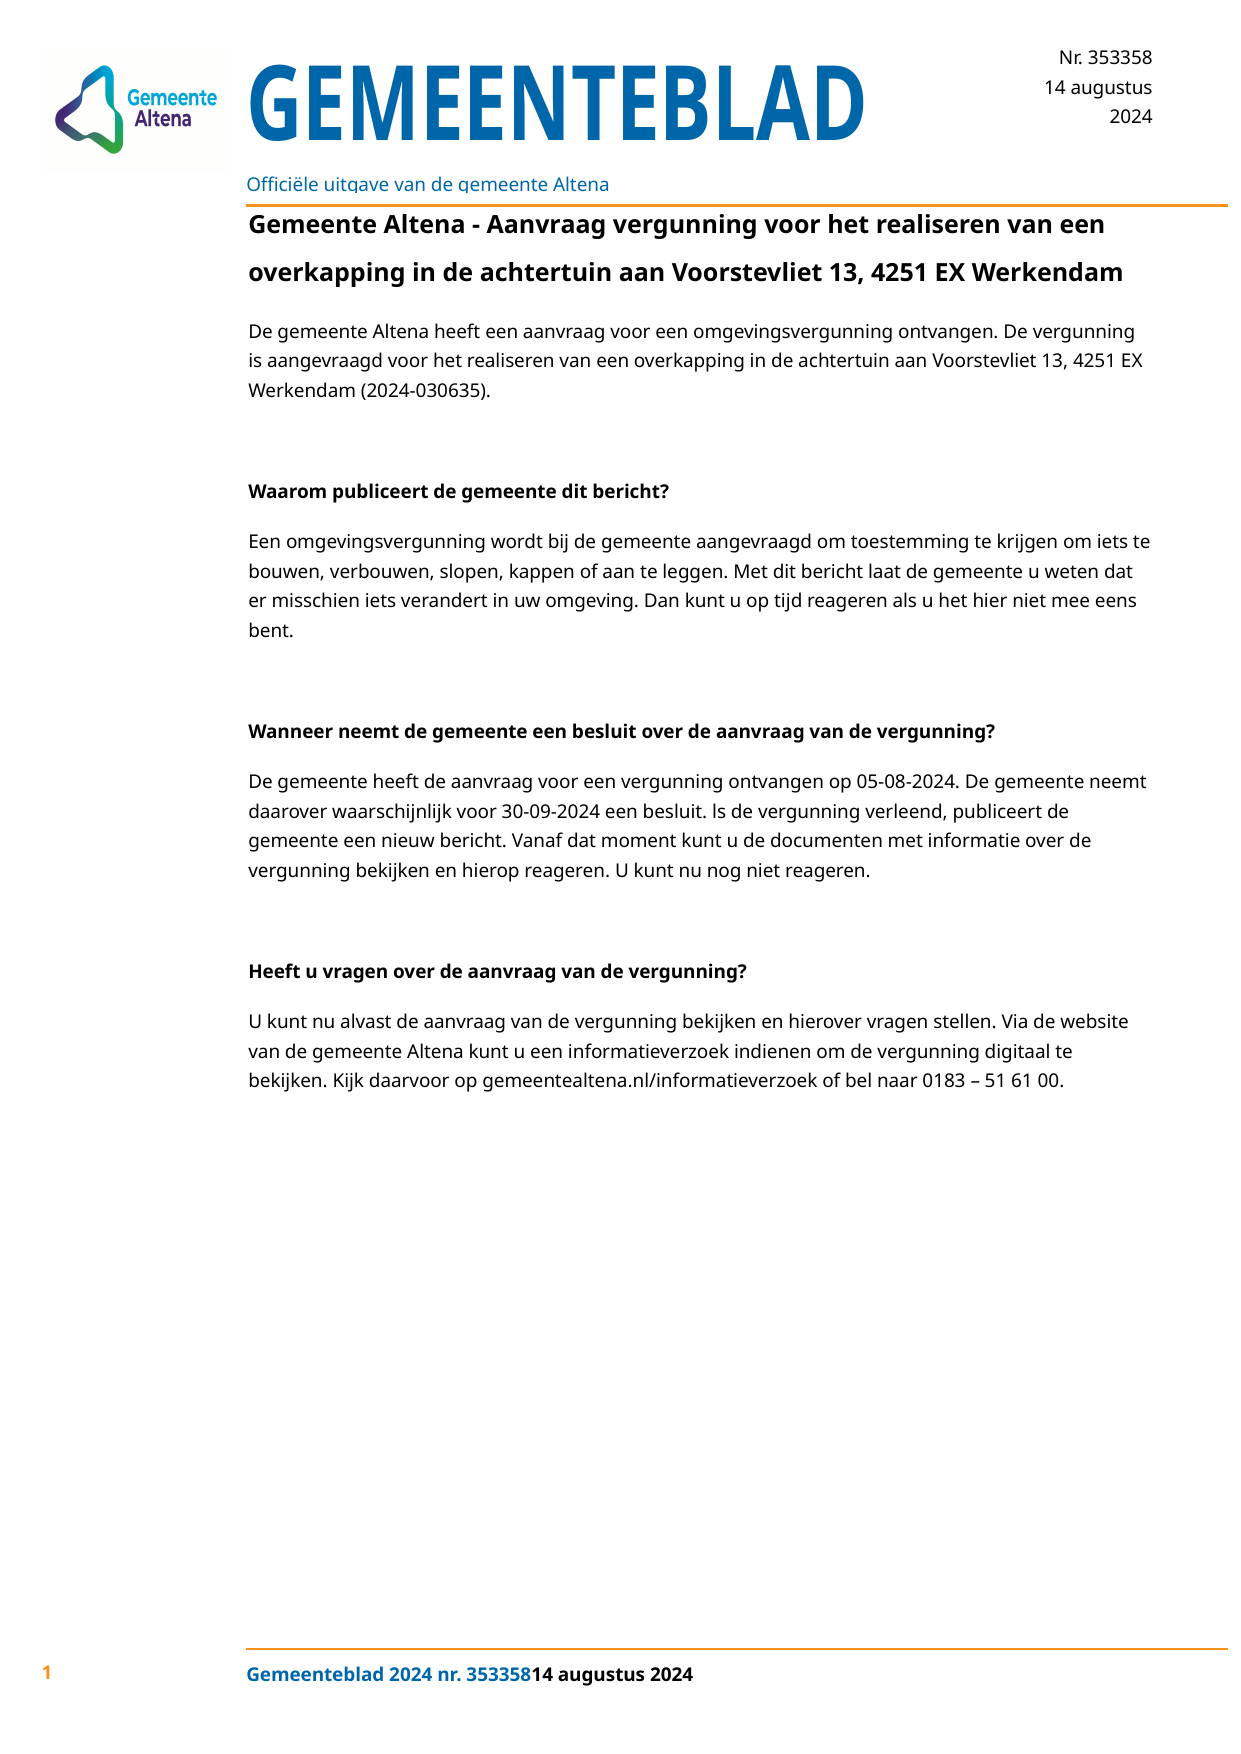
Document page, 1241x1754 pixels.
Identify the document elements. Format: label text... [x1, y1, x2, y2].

text De gemeente heeft de aanvraag voor een vergunning ontvangen op 05-08-2024. De gemeente neemt daarover waarschijnlijk voor 30-09-2024 een besluit. ls de vergunning verleend, publiceert de gemeente een nieuw bericht. Vanaf dat moment kunt u de documenten met informatie over de vergunning bekijken en hierop reageren. U kunt nu nog niet reageren. [248, 768, 1152, 883]
text Een omgevingsvergunning wordt bij de gemeente aangevraagd om toestemming te krijgen om iets te bouwen, verbouwen, slopen, kappen of aan te leggen. Met dit bericht laat de gemeente u weten dat er misschien iets verandert in uw omgeving. Dan kunt u op tijd reageren als u het hier niet mee eens bent. [248, 528, 1152, 643]
text U kunt nu alvast de aanvraag van de vergunning bekijken en hierover vragen stellen. Via de website van de gemeente Altena kunt u een informatieverzoek indienen om de vergunning digitaal te bekijken. Kijk daarvoor op gemeentealtena.nl/informatieverzoek of bel naar 0183 – 51 61 00. [248, 1008, 1152, 1093]
text Wanneer neemt de gemeente een besluit over de aanvraag van de vergunning? [248, 718, 1152, 744]
picture [41, 47, 231, 172]
text De gemeente Altena heeft een aanvraag voor een omgevingsvergunning ontvangen. De vergunning is aangevraagd voor het realiseren van een overkapping in de achtertuin aan Voorstevliet 13, 4251 EX Werkendam (2024-030635). [248, 318, 1152, 403]
text Waarom publiceert de gemeente dit bericht? [248, 478, 1152, 504]
text Heeft u vragen over de aanvraag van de vergunning? [248, 958, 1152, 984]
text Gemeente Altena - Aanvraag vergunning voor het realiseren van een overkapping in de achtertuin aan Voorstevliet 13, 4251 EX Werkendam [248, 207, 1152, 288]
